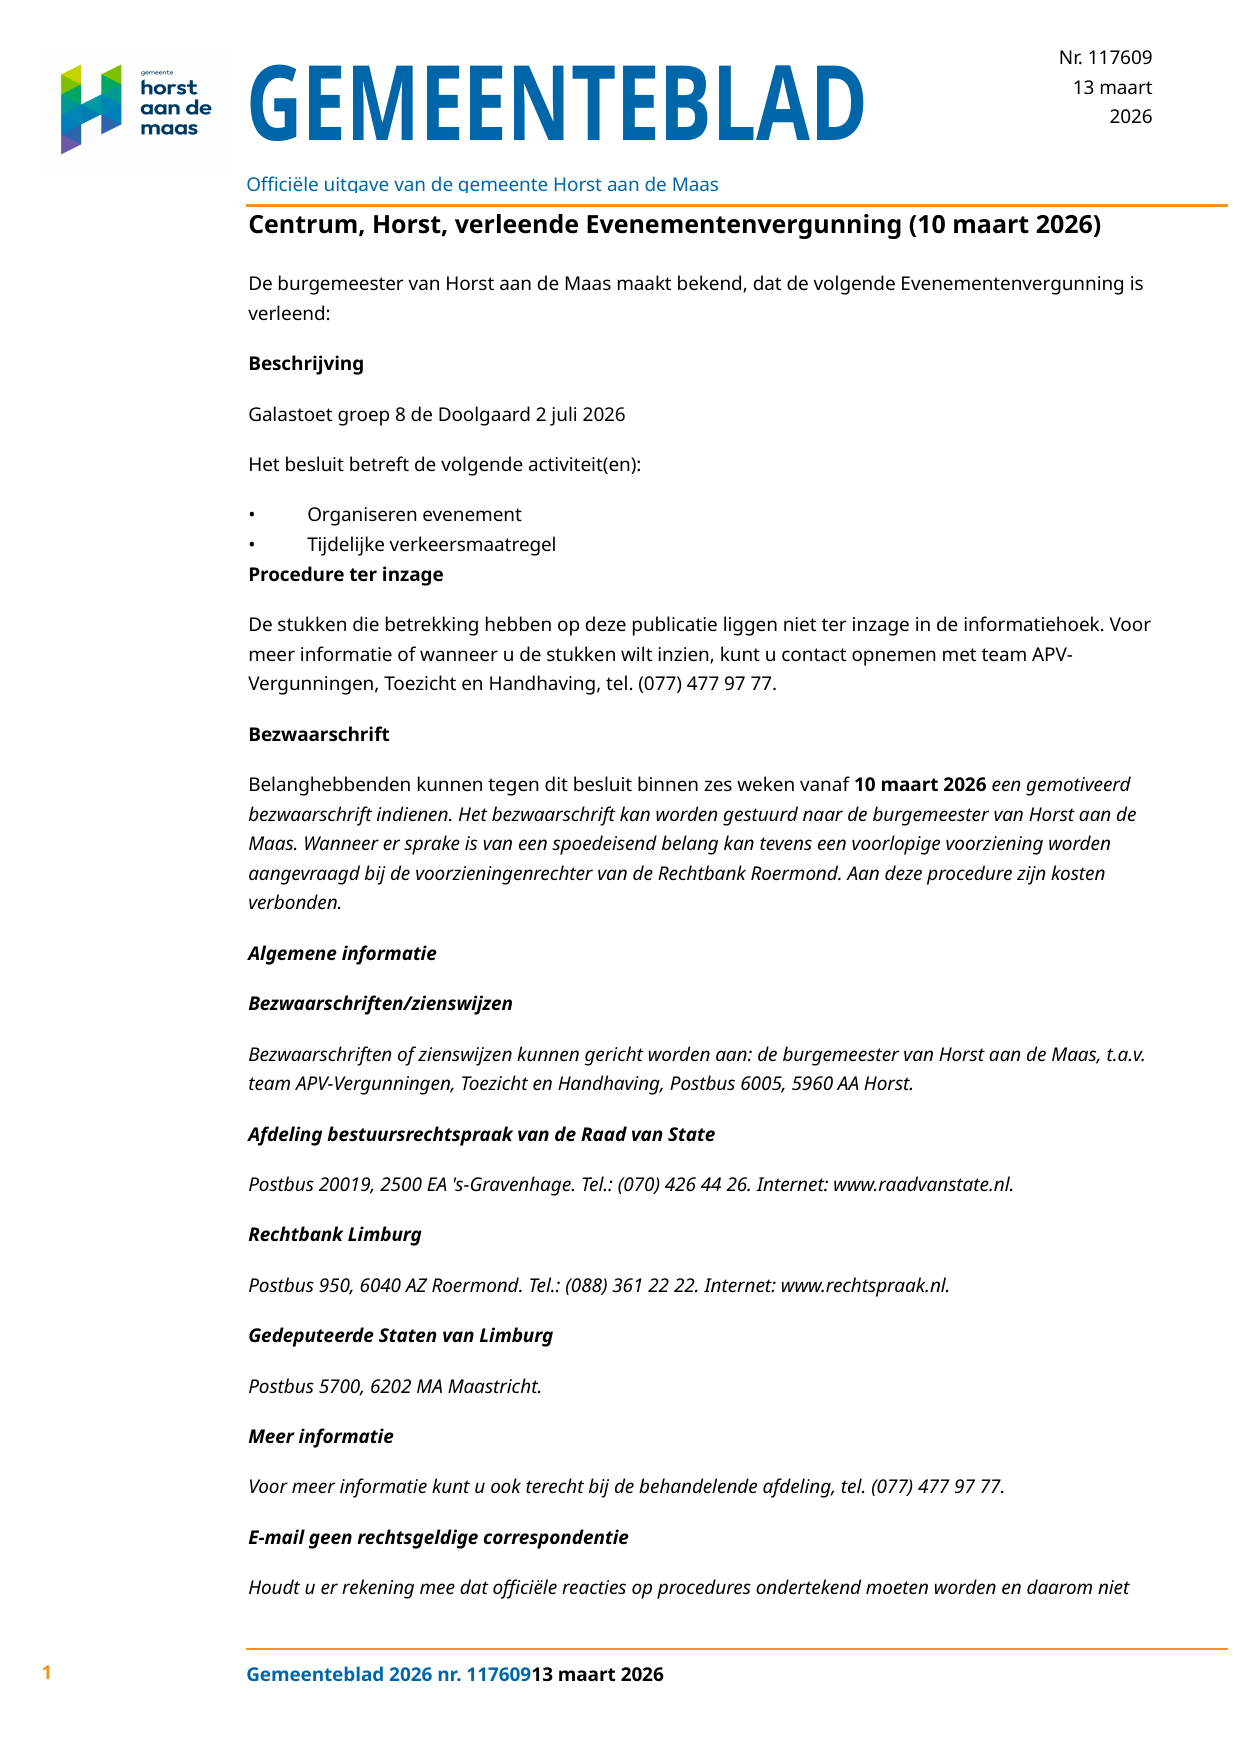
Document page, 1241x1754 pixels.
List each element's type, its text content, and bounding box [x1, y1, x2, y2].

text E-mail geen rechtsgeldige correspondentie [248, 1524, 1152, 1550]
text Bezwaarschrift [248, 721, 1152, 746]
list Organiseren evenement [248, 502, 1152, 527]
text Rechtbank Limburg [248, 1222, 1152, 1247]
text Postbus 20019, 2500 EA 's-Gravenhage. Tel.: (070) 426 44 26. Internet: www.raadvanstate.nl. [248, 1171, 1152, 1197]
text Voor meer informatie kunt u ook terecht bij de behandelende afdeling, tel. (077) 477 97 77. [248, 1474, 1152, 1499]
text Procedure ter inzage [248, 561, 1152, 586]
text Houdt u er rekening mee dat officiële reacties op procedures ondertekend moeten worden en daarom niet [248, 1574, 1152, 1600]
picture [41, 47, 231, 172]
text Meer informatie [248, 1423, 1152, 1449]
text Afdeling bestuursrechtspraak van de Raad van State [248, 1121, 1152, 1146]
text Belanghebbenden kunnen tegen dit besluit binnen zes weken vanaf 10 maart 2026 een gemotiveerd bezwaarschrift indienen. Het bezwaarschrift kan worden gestuurd naar de burgemeester van Horst aan de Maas. Wanneer er sprake is van een spoedeisend belang kan tevens een voorlopige voorziening worden aangevraagd bij de voorzieningenrechter van de Rechtbank Roermond. Aan deze procedure zijn kosten verbonden. [248, 771, 1152, 915]
text De burgemeester van Horst aan de Maas maakt bekend, dat de volgende Evenementenvergunning is verleend: [248, 270, 1152, 326]
text Galastoet groep 8 de Doolgaard 2 juli 2026 [248, 401, 1152, 426]
text Beschrijving [248, 350, 1152, 376]
text Postbus 5700, 6202 MA Maastricht. [248, 1373, 1152, 1398]
text Centrum, Horst, verleende Evenementenvergunning (10 maart 2026) [248, 207, 1152, 241]
text Het besluit betreft de volgende activiteit(en): [248, 451, 1152, 477]
text Bezwaarschriften/zienswijzen [248, 990, 1152, 1016]
text Bezwaarschriften of zienswijzen kunnen gericht worden aan: de burgemeester van Horst aan de Maas, t.a.v. team APV-Vergunningen, Toezicht en Handhaving, Postbus 6005, 5960 AA Horst. [248, 1041, 1152, 1096]
list Tijdelijke verkeersmaatregel [248, 531, 1152, 557]
text Algemene informatie [248, 940, 1152, 966]
text De stukken die betrekking hebben op deze publicatie liggen niet ter inzage in de informatiehoek. Voor meer informatie of wanneer u de stukken wilt inzien, kunt u contact opnemen met team APV-Vergunningen, Toezicht en Handhaving, tel. (077) 477 97 77. [248, 611, 1152, 696]
text Gedeputeerde Staten van Limburg [248, 1322, 1152, 1348]
text Postbus 950, 6040 AZ Roermond. Tel.: (088) 361 22 22. Internet: www.rechtspraak.nl. [248, 1272, 1152, 1298]
